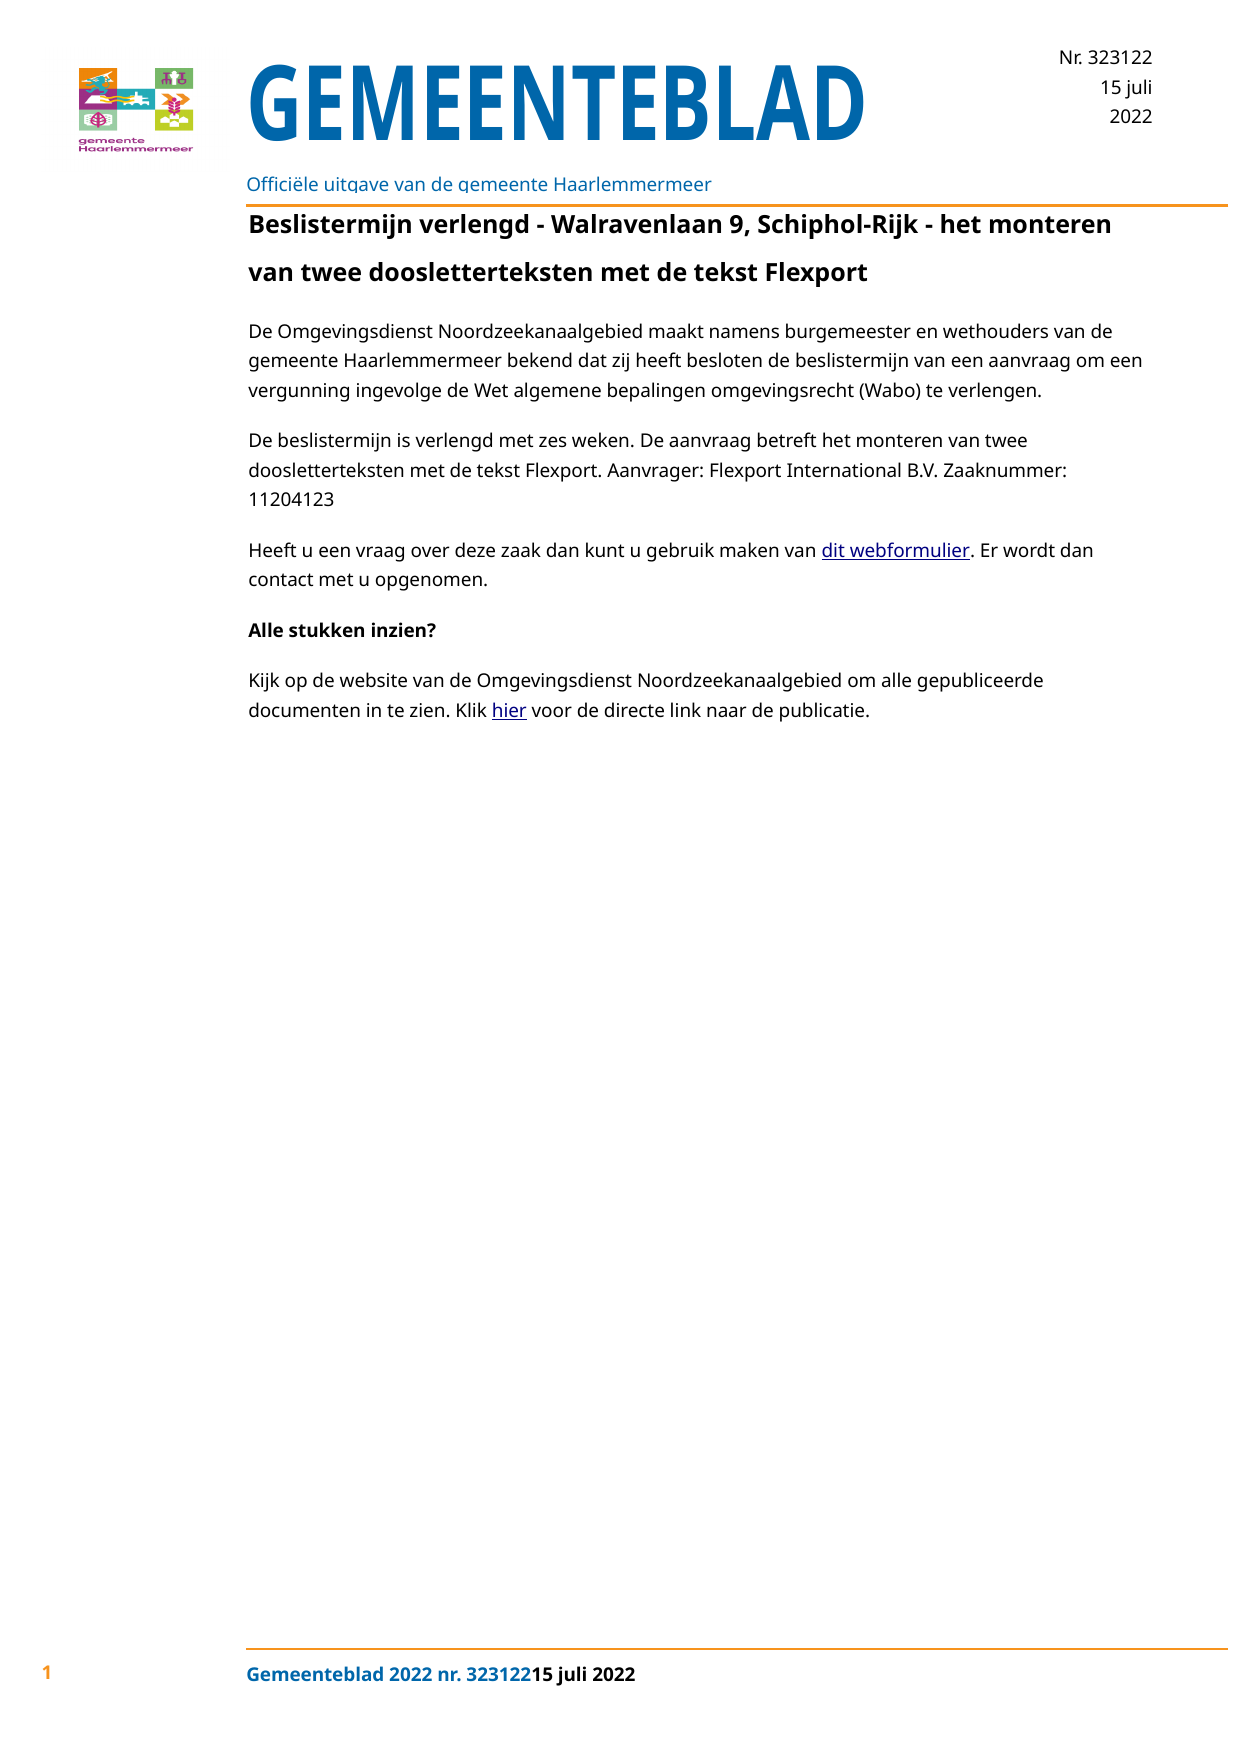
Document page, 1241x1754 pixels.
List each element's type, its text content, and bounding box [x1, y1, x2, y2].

text Kijk op de website van de Omgevingsdienst Noordzeekanaalgebied om alle gepubliceerde documenten in te zien. Klik hier voor de directe link naar de publicatie. [248, 667, 1152, 723]
text De Omgevingsdienst Noordzeekanaalgebied maakt namens burgemeester en wethouders van de gemeente Haarlemmermeer bekend dat zij heeft besloten de beslistermijn van een aanvraag om een vergunning ingevolge de Wet algemene bepalingen omgevingsrecht (Wabo) te verlengen. [248, 318, 1152, 403]
text Alle stukken inzien? [248, 617, 1152, 643]
text Heeft u een vraag over deze zaak dan kunt u gebruik maken van dit webformulier. Er wordt dan contact met u opgenomen. [248, 537, 1152, 592]
text De beslistermijn is verlengd met zes weken. De aanvraag betreft het monteren van twee doosletterteksten met de tekst Flexport. Aanvrager: Flexport International B.V. Zaaknummer: 11204123 [248, 427, 1152, 512]
text Beslistermijn verlengd - Walravenlaan 9, Schiphol-Rijk - het monteren van twee doosletterteksten met de tekst Flexport [248, 207, 1152, 288]
picture [41, 47, 231, 172]
